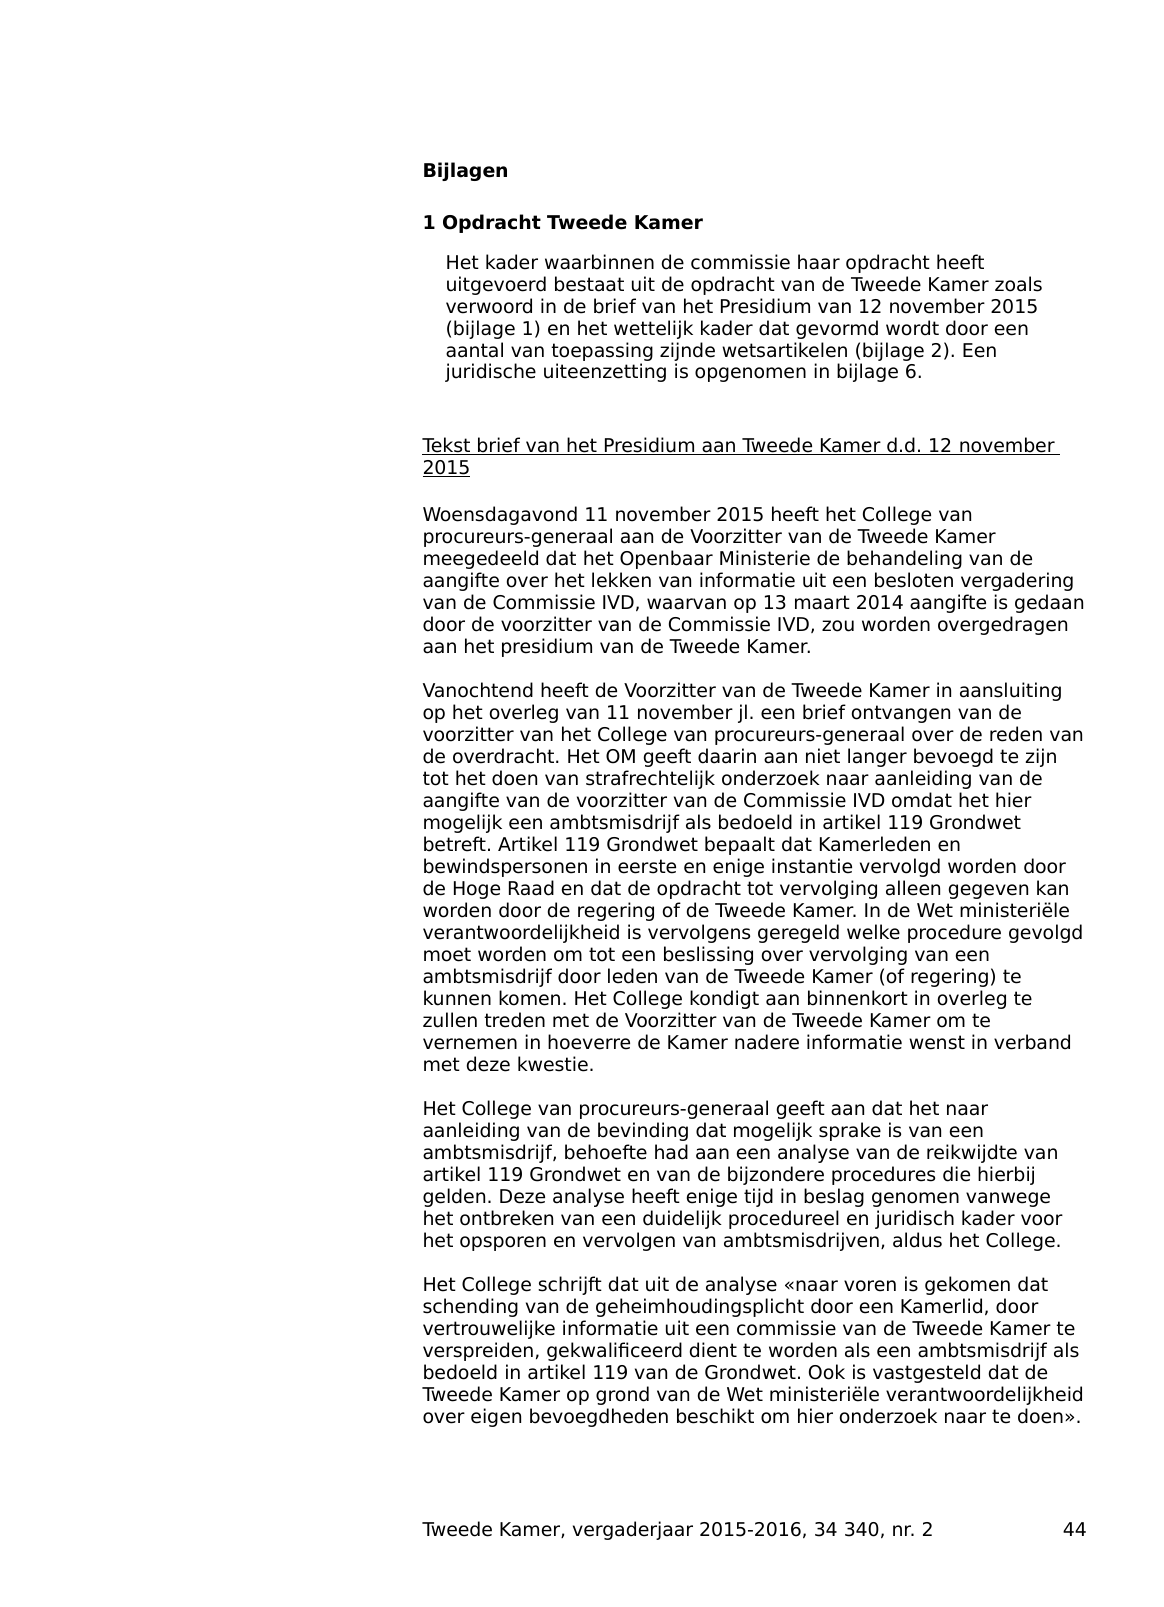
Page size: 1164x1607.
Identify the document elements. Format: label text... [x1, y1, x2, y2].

text Woensdagavond 11 november 2015 heeft het College van procureurs-generaal aan de Voorzitter van de Tweede Kamer meegedeeld dat het Openbaar Ministerie de behandeling van de aangifte over het lekken van informatie uit een besloten vergadering van de Commissie IVD, waarvan op 13 maart 2014 aangifte is gedaan door de voorzitter van de Commissie IVD, zou worden overgedragen aan het presidium van de Tweede Kamer. [422, 504, 1087, 658]
table_header Het kader waarbinnen de commissie haar opdracht heeft uitgevoerd bestaat uit de opdracht van de Tweede Kamer zoals verwoord in de brief van het Presidium van 12 november 2015 (bijlage 1) en het wettelijk kader dat gevormd wordt door een aantal van toepassing zijnde wetsartikelen (bijlage 2). Een juridische uiteenzetting is opgenomen in bijlage 6. [422, 240, 1087, 395]
subtitle 1 Opdracht Tweede Kamer [422, 212, 1087, 234]
subtitle Tekst brief van het Presidium aan Tweede Kamer d.d. 12 november 2015 [422, 435, 1087, 479]
subtitle Bijlagen [422, 160, 1087, 182]
text Het College van procureurs-generaal geeft aan dat het naar aanleiding van de bevinding dat mogelijk sprake is van een ambtsmisdrijf, behoefte had aan een analyse van de reikwijdte van artikel 119 Grondwet en van de bijzondere procedures die hierbij gelden. Deze analyse heeft enige tijd in beslag genomen vanwege het ontbreken van een duidelijk procedureel en juridisch kader voor het opsporen en vervolgen van ambtsmisdrijven, aldus het College. [422, 1098, 1087, 1252]
text Het College schrijft dat uit de analyse «naar voren is gekomen dat schending van de geheimhoudingsplicht door een Kamerlid, door vertrouwelijke informatie uit een commissie van de Tweede Kamer te verspreiden, gekwalificeerd dient te worden als een ambtsmisdrijf als bedoeld in artikel 119 van de Grondwet. Ook is vastgesteld dat de Tweede Kamer op grond van de Wet ministeriële verantwoordelijkheid over eigen bevoegdheden beschikt om hier onderzoek naar te doen». [422, 1274, 1087, 1428]
text Vanochtend heeft de Voorzitter van de Tweede Kamer in aansluiting op het overleg van 11 november jl. een brief ontvangen van de voorzitter van het College van procureurs-generaal over de reden van de overdracht. Het OM geeft daarin aan niet langer bevoegd te zijn tot het doen van strafrechtelijk onderzoek naar aanleiding van de aangifte van de voorzitter van de Commissie IVD omdat het hier mogelijk een ambtsmisdrijf als bedoeld in artikel 119 Grondwet betreft. Artikel 119 Grondwet bepaalt dat Kamerleden en bewindspersonen in eerste en enige instantie vervolgd worden door de Hoge Raad en dat de opdracht tot vervolging alleen gegeven kan worden door de regering of de Tweede Kamer. In de Wet ministeriële verantwoordelijkheid is vervolgens geregeld welke procedure gevolgd moet worden om tot een beslissing over vervolging van een ambtsmisdrijf door leden van de Tweede Kamer (of regering) te kunnen komen. Het College kondigt aan binnenkort in overleg te zullen treden met de Voorzitter van de Tweede Kamer om te vernemen in hoeverre de Kamer nadere informatie wenst in verband met deze kwestie. [422, 680, 1087, 1076]
